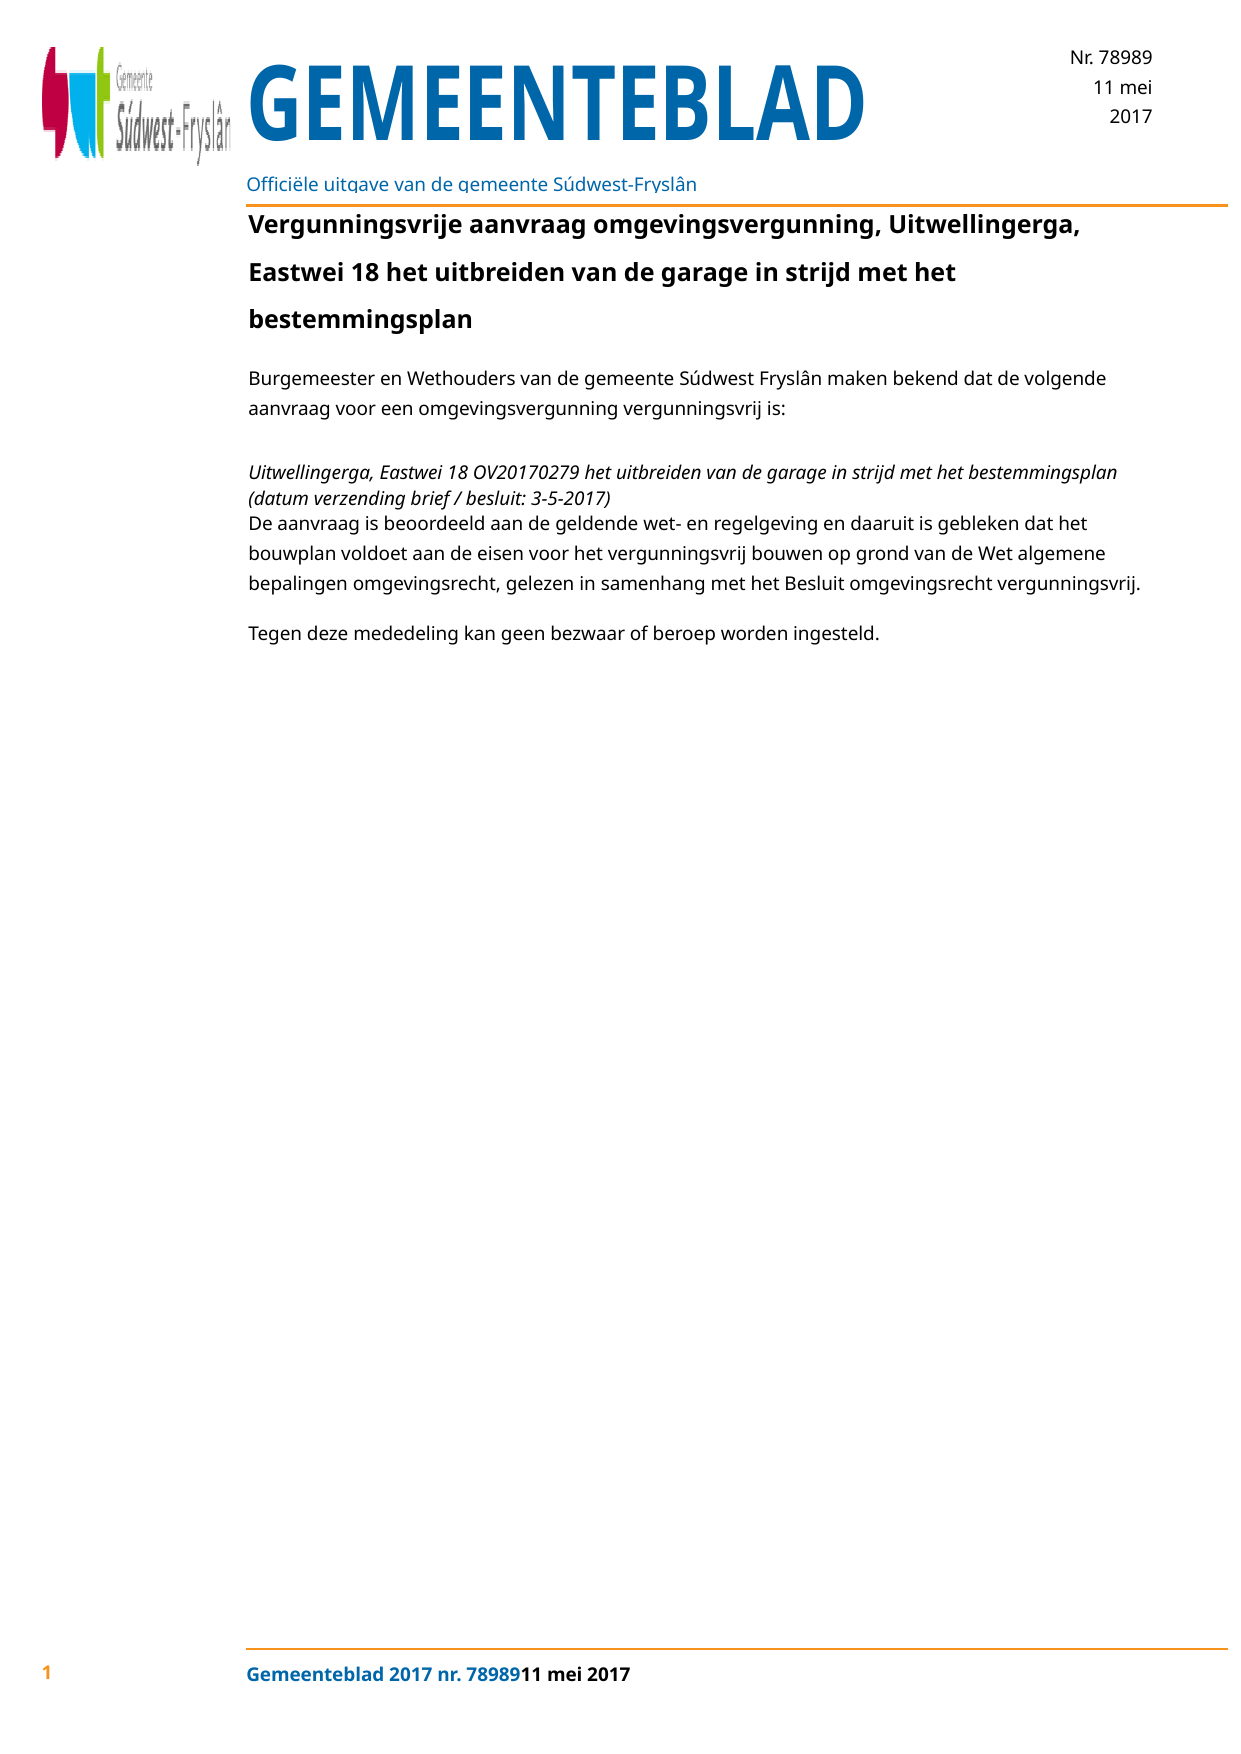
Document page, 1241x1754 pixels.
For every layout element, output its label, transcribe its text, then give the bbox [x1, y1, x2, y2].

text Uitwellingerga, Eastwei 18 OV20170279 het uitbreiden van de garage in strijd met het bestemmingsplan (datum verzending brief / besluit: 3-5-2017) [248, 459, 1152, 511]
picture [41, 47, 231, 172]
text Tegen deze mededeling kan geen bezwaar of beroep worden ingesteld. [248, 620, 1152, 646]
text Burgemeester en Wethouders van de gemeente Súdwest Fryslân maken bekend dat de volgende aanvraag voor een omgevingsvergunning vergunningsvrij is: [248, 366, 1152, 421]
text De aanvraag is beoordeeld aan de geldende wet- en regelgeving en daaruit is gebleken dat het bouwplan voldoet aan de eisen voor het vergunningsvrij bouwen op grond van de Wet algemene bepalingen omgevingsrecht, gelezen in samenhang met het Besluit omgevingsrecht vergunningsvrij. [248, 511, 1152, 595]
text Vergunningsvrije aanvraag omgevingsvergunning, Uitwellingerga, Eastwei 18 het uitbreiden van de garage in strijd met het bestemmingsplan [248, 207, 1152, 336]
